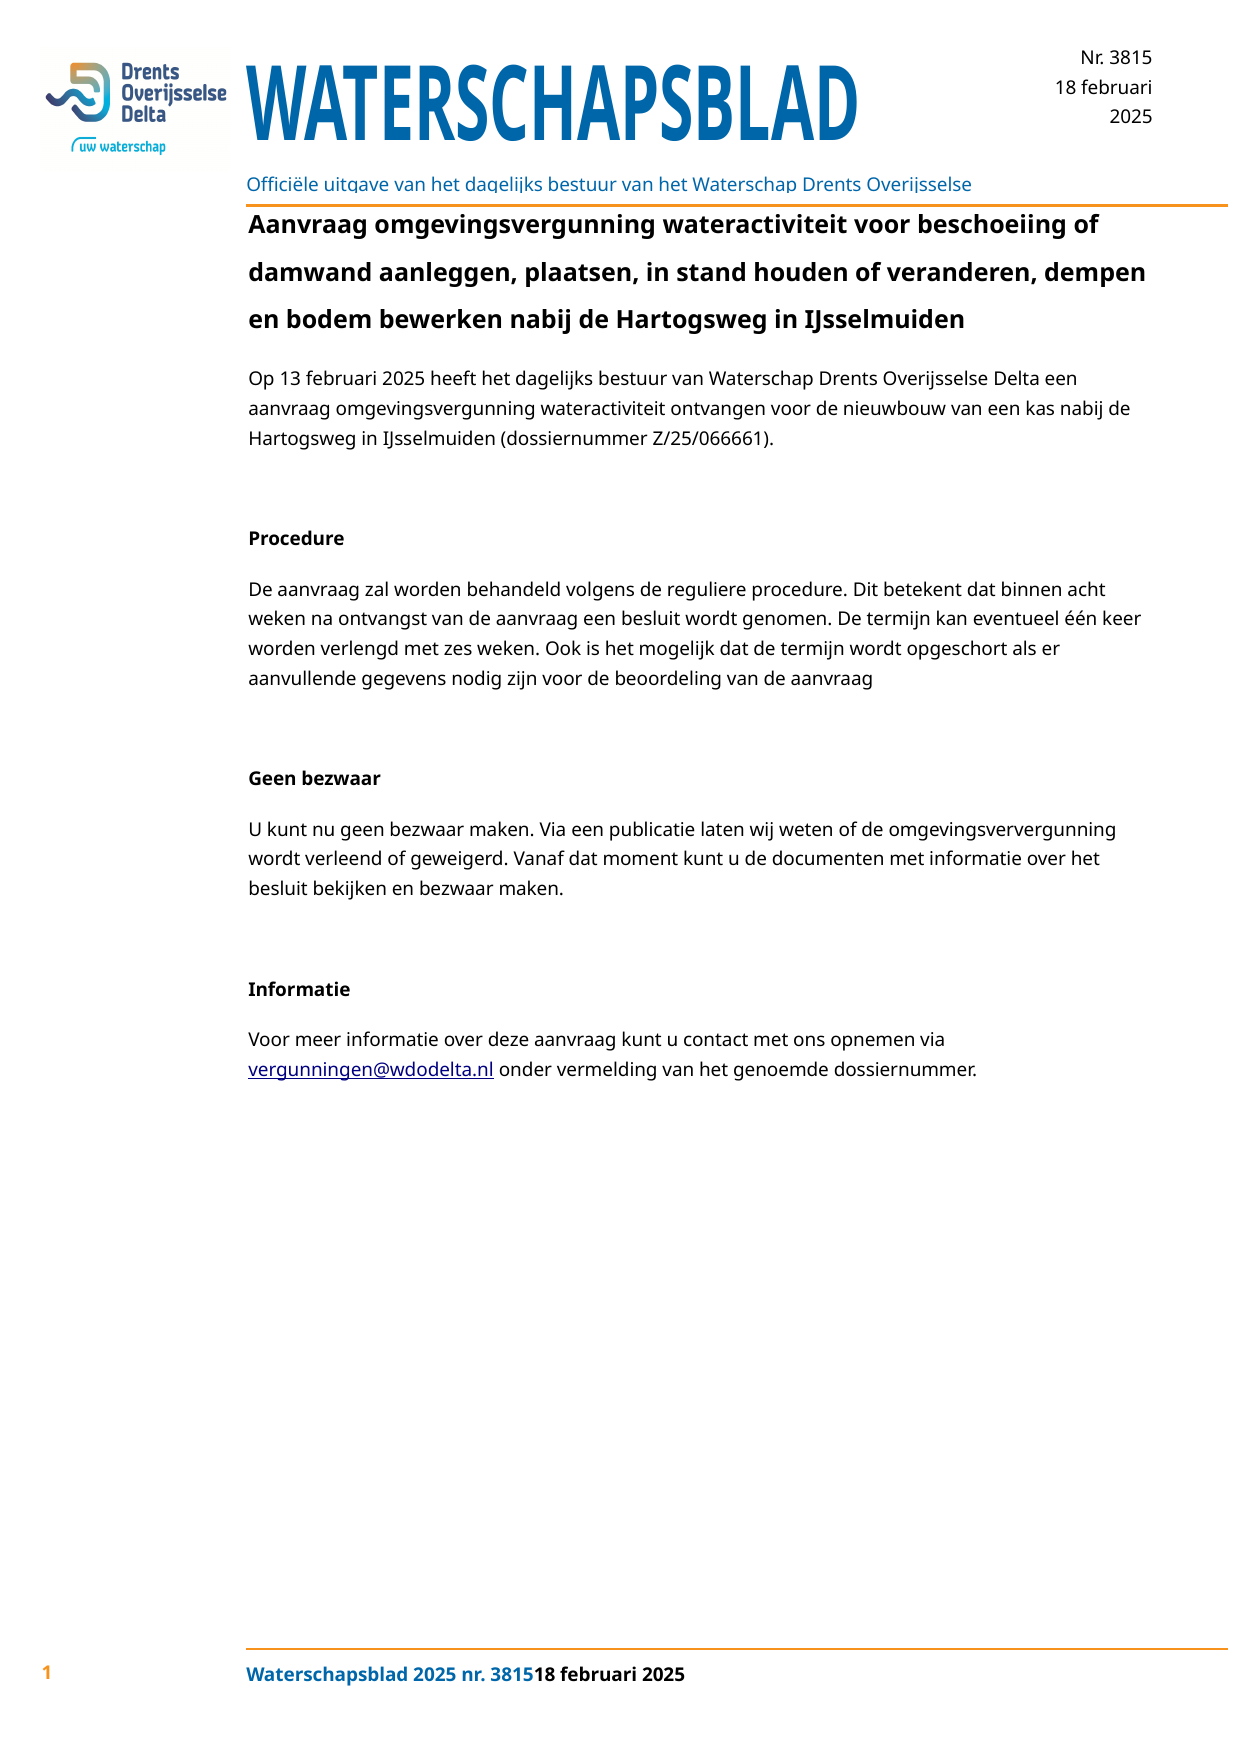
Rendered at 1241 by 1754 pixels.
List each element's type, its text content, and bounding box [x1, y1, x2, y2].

text Aanvraag omgevingsvergunning wateractiviteit voor beschoeiing of damwand aanleggen, plaatsen, in stand houden of veranderen, dempen en bodem bewerken nabij de Hartogsweg in IJsselmuiden [248, 207, 1152, 336]
text Geen bezwaar [248, 766, 1152, 791]
text Informatie [248, 976, 1152, 1002]
text Procedure [248, 526, 1152, 551]
text De aanvraag zal worden behandeld volgens de reguliere procedure. Dit betekent dat binnen acht weken na ontvangst van de aanvraag een besluit wordt genomen. De termijn kan eventueel één keer worden verlengd met zes weken. Ook is het mogelijk dat de termijn wordt opgeschort als er aanvullende gegevens nodig zijn voor de beoordeling van de aanvraag [248, 576, 1152, 690]
picture [41, 47, 231, 172]
text Op 13 februari 2025 heeft het dagelijks bestuur van Waterschap Drents Overijsselse Delta een aanvraag omgevingsvergunning wateractiviteit ontvangen voor de nieuwbouw van een kas nabij de Hartogsweg in IJsselmuiden (dossiernummer Z/25/066661). [248, 366, 1152, 450]
text U kunt nu geen bezwaar maken. Via een publicatie laten wij weten of de omgevingsververgunning wordt verleend of geweigerd. Vanaf dat moment kunt u de documenten met informatie over het besluit bekijken en bezwaar maken. [248, 816, 1152, 901]
text Voor meer informatie over deze aanvraag kunt u contact met ons opnemen via vergunningen@wdodelta.nl onder vermelding van het genoemde dossiernummer. [248, 1026, 1152, 1082]
